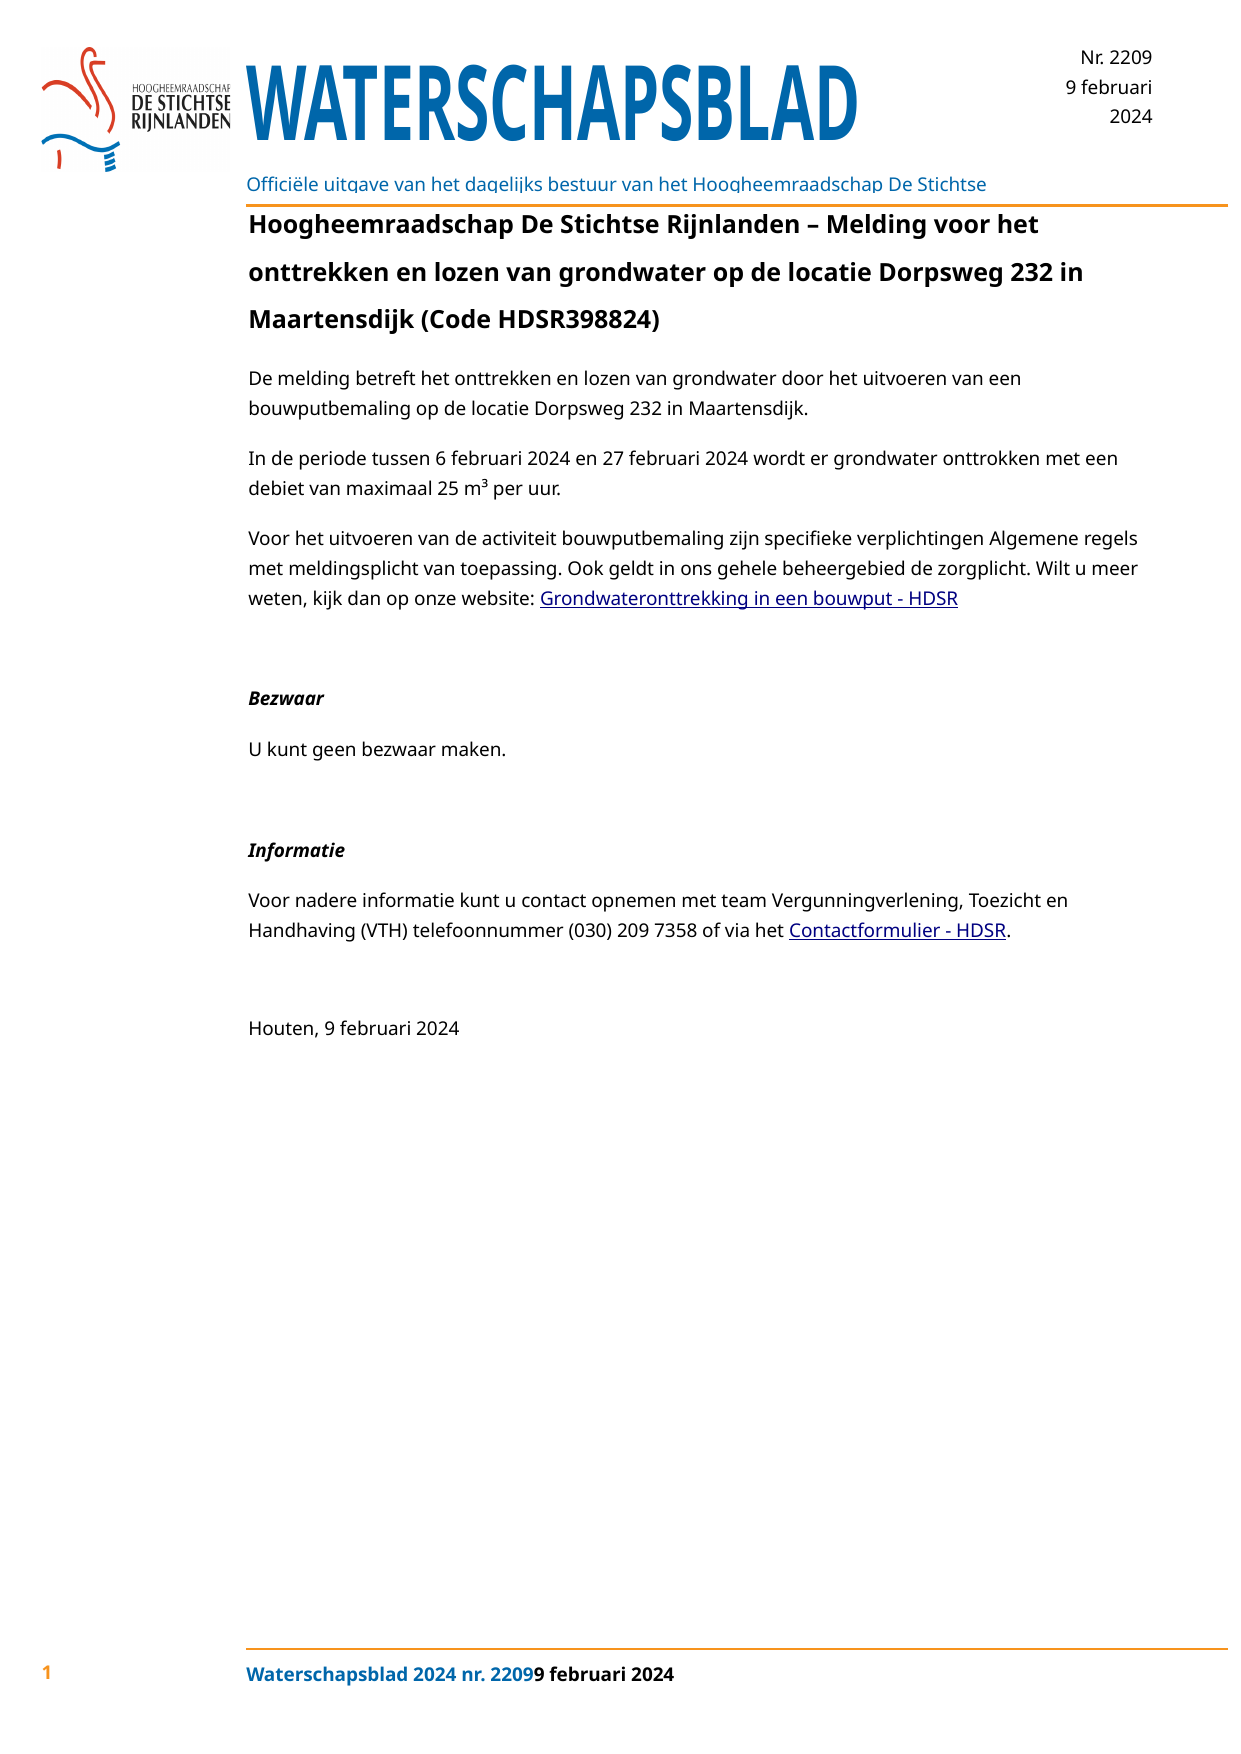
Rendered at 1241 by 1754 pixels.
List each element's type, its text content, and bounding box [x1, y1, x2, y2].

text Bezwaar [248, 686, 1152, 711]
text Voor het uitvoeren van de activiteit bouwputbemaling zijn specifieke verplichtingen Algemene regels met meldingsplicht van toepassing. Ook geldt in ons gehele beheergebied de zorgplicht. Wilt u meer weten, kijk dan op onze website: Grondwateronttrekking in een bouwput - HDSR [248, 526, 1152, 610]
text In de periode tussen 6 februari 2024 en 27 februari 2024 wordt er grondwater onttrokken met een debiet van maximaal 25 m³ per uur. [248, 446, 1152, 501]
text Houten, 9 februari 2024 [248, 1015, 1152, 1041]
text Informatie [248, 837, 1152, 862]
text Voor nadere informatie kunt u contact opnemen met team Vergunningverlening, Toezicht en Handhaving (VTH) telefoonnummer (030) 209 7358 of via het Contactformulier - HDSR. [248, 887, 1152, 942]
text Hoogheemraadschap De Stichtse Rijnlanden – Melding voor het onttrekken en lozen van grondwater op de locatie Dorpsweg 232 in Maartensdijk (Code HDSR398824) [248, 207, 1152, 336]
text U kunt geen bezwaar maken. [248, 736, 1152, 762]
text De melding betreft het onttrekken en lozen van grondwater door het uitvoeren van een bouwputbemaling op de locatie Dorpsweg 232 in Maartensdijk. [248, 366, 1152, 421]
picture [41, 47, 231, 172]
